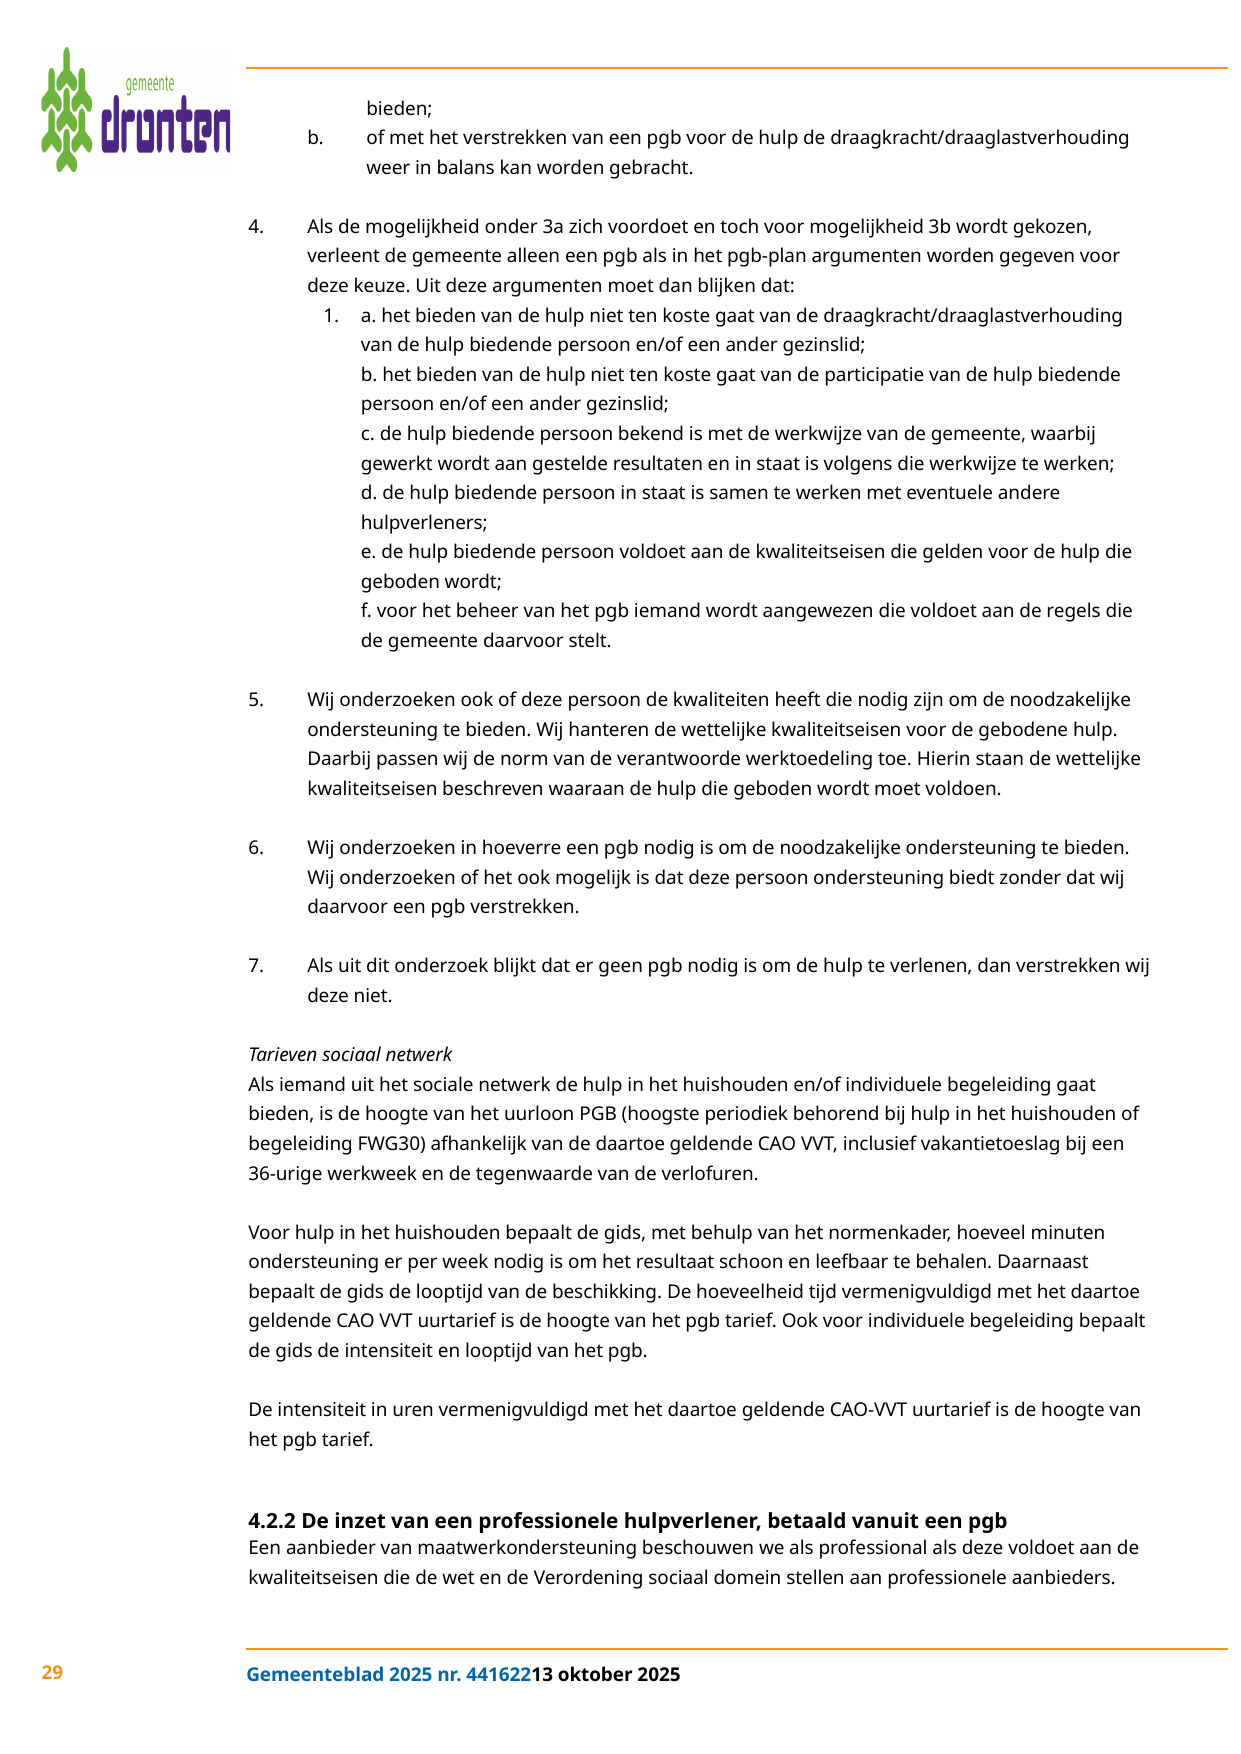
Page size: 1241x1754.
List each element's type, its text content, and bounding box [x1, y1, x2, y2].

text De intensiteit in uren vermenigvuldigd met het daartoe geldende CAO-VVT uurtarief is de hoogte van het pgb tarief. [248, 1396, 1152, 1452]
list Als uit dit onderzoek blijkt dat er geen pgb nodig is om de hulp te verlenen, dan verstrekken wij deze niet. [248, 953, 1152, 1008]
list Wij onderzoeken in hoeverre een pgb nodig is om de noodzakelijke ondersteuning te bieden. Wij onderzoeken of het ook mogelijk is dat deze persoon ondersteuning biedt zonder dat wij daarvoor een pgb verstrekken. [248, 834, 1152, 919]
list of met het verstrekken van een pgb voor de hulp de draagkracht/draaglastverhouding weer in balans kan worden gebracht. [307, 124, 1152, 180]
list b. het bieden van de hulp niet ten koste gaat van de participatie van de hulp biedende persoon en/of een ander gezinslid; [323, 361, 1152, 416]
list Als de mogelijkheid onder 3a zich voordoet en toch voor mogelijkheid 3b wordt gekozen, verleent de gemeente alleen een pgb als in het pgb-plan argumenten worden gegeven voor deze keuze. Uit deze argumenten moet dan blijken dat: [248, 213, 1152, 298]
text 4.2.2 De inzet van een professionele hulpverlener, betaald vanuit een pgb [248, 1506, 1152, 1534]
list c. de hulp biedende persoon bekend is met de werkwijze van de gemeente, waarbij gewerkt wordt aan gestelde resultaten en in staat is volgens die werkwijze te werken; [323, 420, 1152, 476]
list bieden; [307, 95, 1152, 121]
text Voor hulp in het huishouden bepaalt de gids, met behulp van het normenkader, hoeveel minuten [248, 1219, 1152, 1245]
list d. de hulp biedende persoon in staat is samen te werken met eventuele andere hulpverleners; [323, 479, 1152, 535]
list f. voor het beheer van het pgb iemand wordt aangewezen die voldoet aan de regels die de gemeente daarvoor stelt. [323, 598, 1152, 653]
list e. de hulp biedende persoon voldoet aan de kwaliteitseisen die gelden voor de hulp die geboden wordt; [323, 538, 1152, 594]
picture [41, 47, 231, 172]
text ondersteuning er per week nodig is om het resultaat schoon en leefbaar te behalen. Daarnaast bepaalt de gids de looptijd van de beschikking. De hoeveelheid tijd vermenigvuldigd met het daartoe geldende CAO VVT uurtarief is de hoogte van het pgb tarief. Ook voor individuele begeleiding bepaalt de gids de intensiteit en looptijd van het pgb. [248, 1248, 1152, 1363]
text Tarieven sociaal netwerk [248, 1041, 1152, 1067]
text Een aanbieder van maatwerkondersteuning beschouwen we als professional als deze voldoet aan de kwaliteitseisen die de wet en de Verordening sociaal domein stellen aan professionele aanbieders. [248, 1534, 1152, 1590]
list Wij onderzoeken ook of deze persoon de kwaliteiten heeft die nodig zijn om de noodzakelijke ondersteuning te bieden. Wij hanteren de wettelijke kwaliteitseisen voor de gebodene hulp. Daarbij passen wij de norm van de verantwoorde werktoedeling toe. Hierin staan de wettelijke kwaliteitseisen beschreven waaraan de hulp die geboden wordt moet voldoen. [248, 686, 1152, 801]
text Als iemand uit het sociale netwerk de hulp in het huishouden en/of individuele begeleiding gaat bieden, is de hoogte van het uurloon PGB (hoogste periodiek behorend bij hulp in het huishouden of begeleiding FWG30) afhankelijk van de daartoe geldende CAO VVT, inclusief vakantietoeslag bij een 36-urige werkweek en de tegenwaarde van de verlofuren. [248, 1071, 1152, 1186]
list a. het bieden van de hulp niet ten koste gaat van de draagkracht/draaglastverhouding van de hulp biedende persoon en/of een ander gezinslid; [323, 302, 1152, 357]
